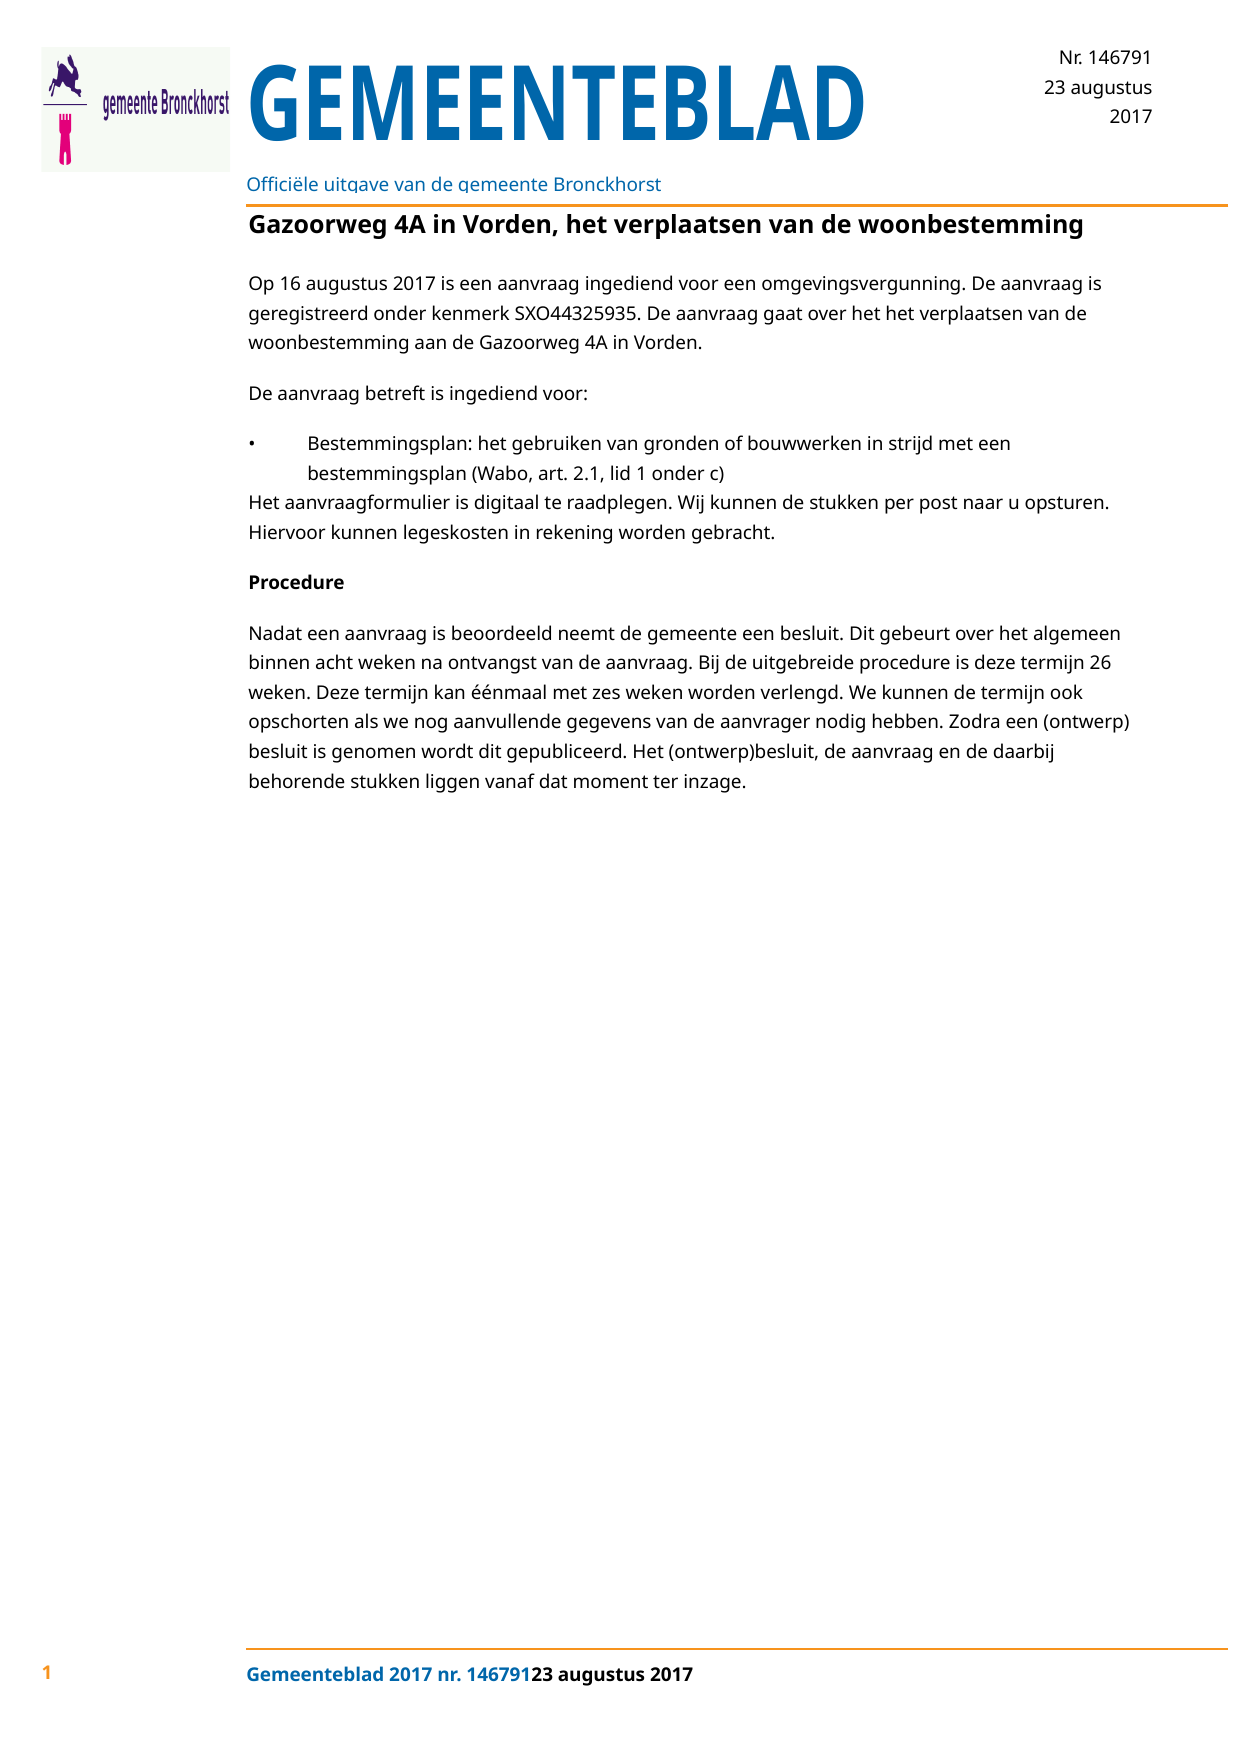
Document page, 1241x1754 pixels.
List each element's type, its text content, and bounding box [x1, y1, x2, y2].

picture [41, 47, 231, 172]
text Op 16 augustus 2017 is een aanvraag ingediend voor een omgevingsvergunning. De aanvraag is geregistreerd onder kenmerk SXO44325935. De aanvraag gaat over het het verplaatsen van de woonbestemming aan de Gazoorweg 4A in Vorden. [248, 270, 1152, 355]
text Het aanvraagformulier is digitaal te raadplegen. Wij kunnen de stukken per post naar u opsturen. Hiervoor kunnen legeskosten in rekening worden gebracht. [248, 489, 1152, 545]
text Gazoorweg 4A in Vorden, het verplaatsen van de woonbestemming [248, 207, 1152, 241]
list Bestemmingsplan: het gebruiken van gronden of bouwwerken in strijd met een bestemmingsplan (Wabo, art. 2.1, lid 1 onder c) [248, 430, 1152, 486]
text Nadat een aanvraag is beoordeeld neemt de gemeente een besluit. Dit gebeurt over het algemeen binnen acht weken na ontvangst van de aanvraag. Bij de uitgebreide procedure is deze termijn 26 weken. Deze termijn kan éénmaal met zes weken worden verlengd. We kunnen de termijn ook opschorten als we nog aanvullende gegevens van de aanvrager nodig hebben. Zodra een (ontwerp) besluit is genomen wordt dit gepubliceerd. Het (ontwerp)besluit, de aanvraag en de daarbij behorende stukken liggen vanaf dat moment ter inzage. [248, 620, 1152, 793]
text De aanvraag betreft is ingediend voor: [248, 380, 1152, 406]
text Procedure [248, 569, 1152, 595]
